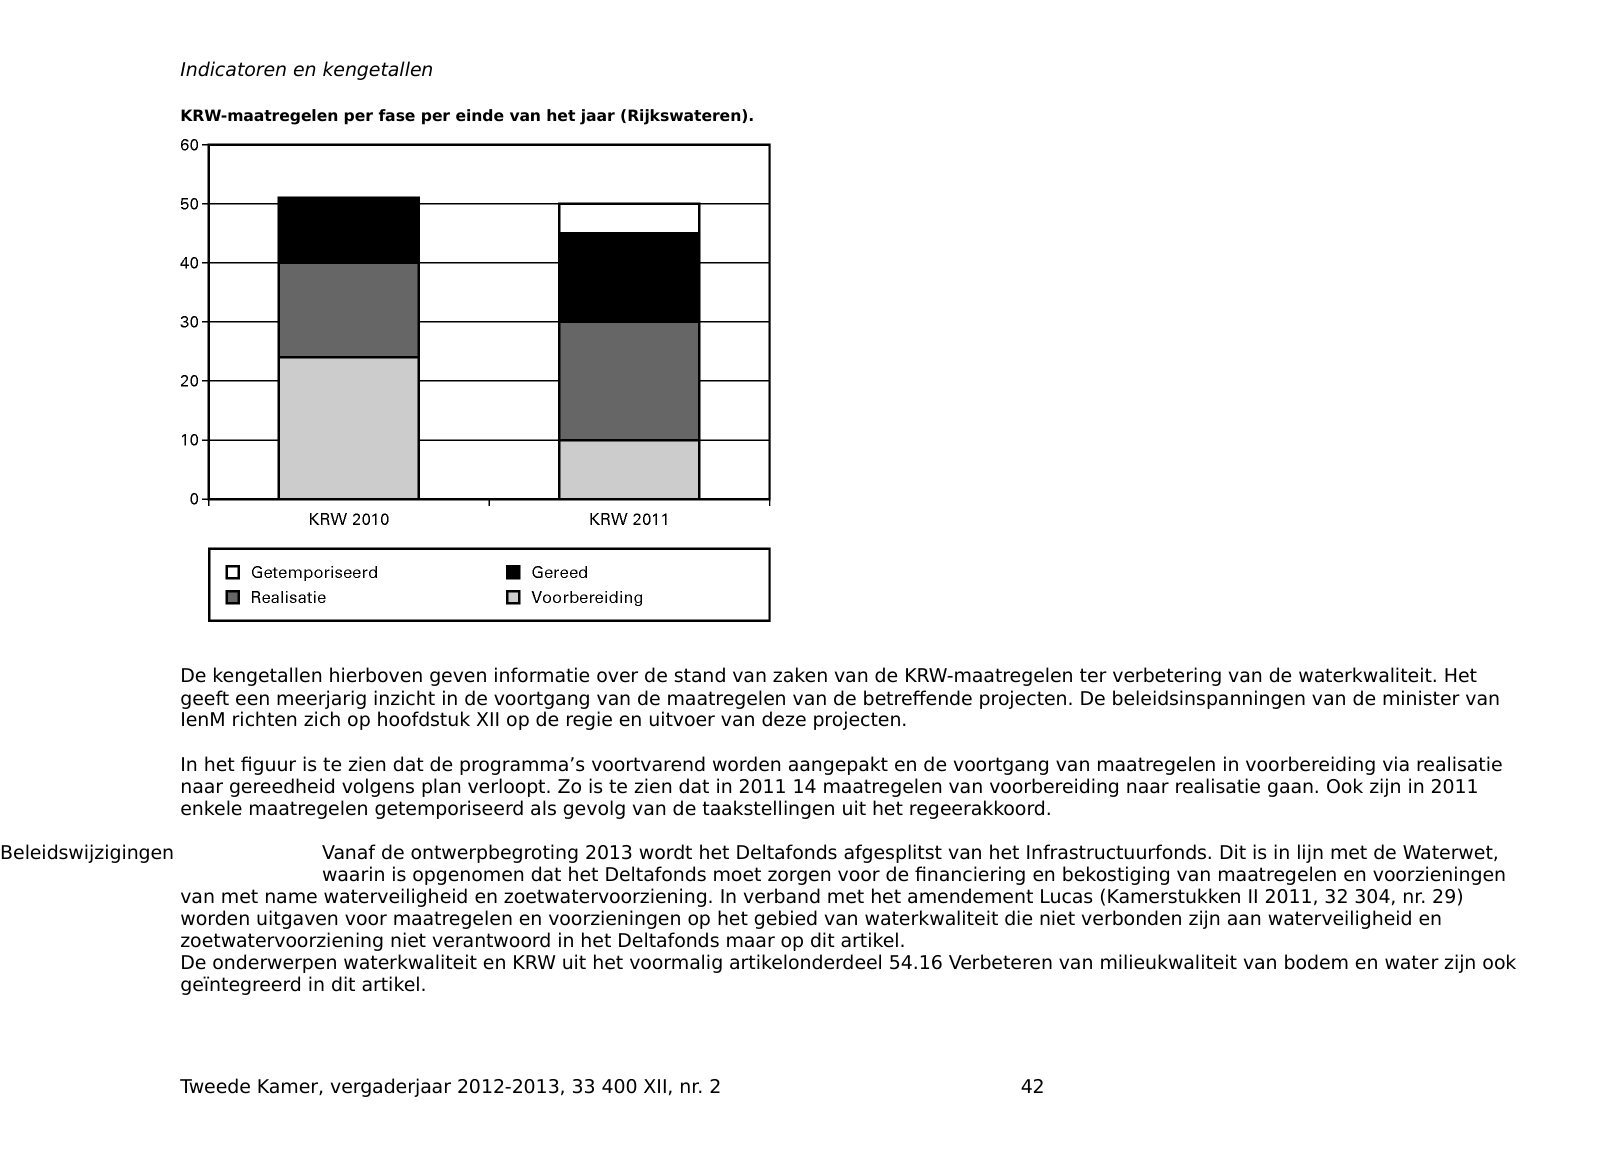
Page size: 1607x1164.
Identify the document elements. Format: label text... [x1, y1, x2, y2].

text De onderwerpen waterkwaliteit en KRW uit het voormalig artikelonderdeel 54.16 Verbeteren van milieukwaliteit van bodem en water zijn ook geïntegreerd in dit artikel. [180, 952, 1529, 996]
text De kengetallen hierboven geven informatie over de stand van zaken van de KRW-maatregelen ter verbetering van de waterkwaliteit. Het geeft een meerjarig inzicht in de voortgang van de maatregelen van de betreffende projecten. De beleidsinspanningen van de minister van IenM richten zich op hoofdstuk XII op de regie en uitvoer van deze projecten. [180, 665, 1529, 731]
text Vanaf de ontwerpbegroting 2013 wordt het Deltafonds afgesplitst van het Infrastructuurfonds. Dit is in lijn met de Waterwet, waarin is opgenomen dat het Deltafonds moet zorgen voor de financiering en bekostiging van maatregelen en voorzieningen van met name waterveiligheid en zoetwatervoorziening. In verband met het amendement Lucas (Kamerstukken II 2011, 32 304, nr. 29) worden uitgaven voor maatregelen en voorzieningen op het gebied van waterkwaliteit die niet verbonden zijn aan waterveiligheid en zoetwatervoorziening niet verantwoord in het Deltafonds maar op dit artikel. [0, 842, 1529, 952]
text In het figuur is te zien dat de programma’s voortvarend worden aangepakt en de voortgang van maatregelen in voorbereiding via realisatie naar gereedheid volgens plan verloopt. Zo is te zien dat in 2011 14 maatregelen van voorbereiding naar realisatie gaan. Ook zijn in 2011 enkele maatregelen getemporiseerd als gevolg van de taakstellingen uit het regeerakkoord. [180, 753, 1529, 819]
picture [180, 137, 771, 622]
subtitle Indicatoren en kengetallen [180, 59, 1529, 81]
text KRW-maatregelen per fase per einde van het jaar (Rijkswateren). [180, 107, 771, 125]
text Beleidswijzigingen [0, 842, 322, 864]
